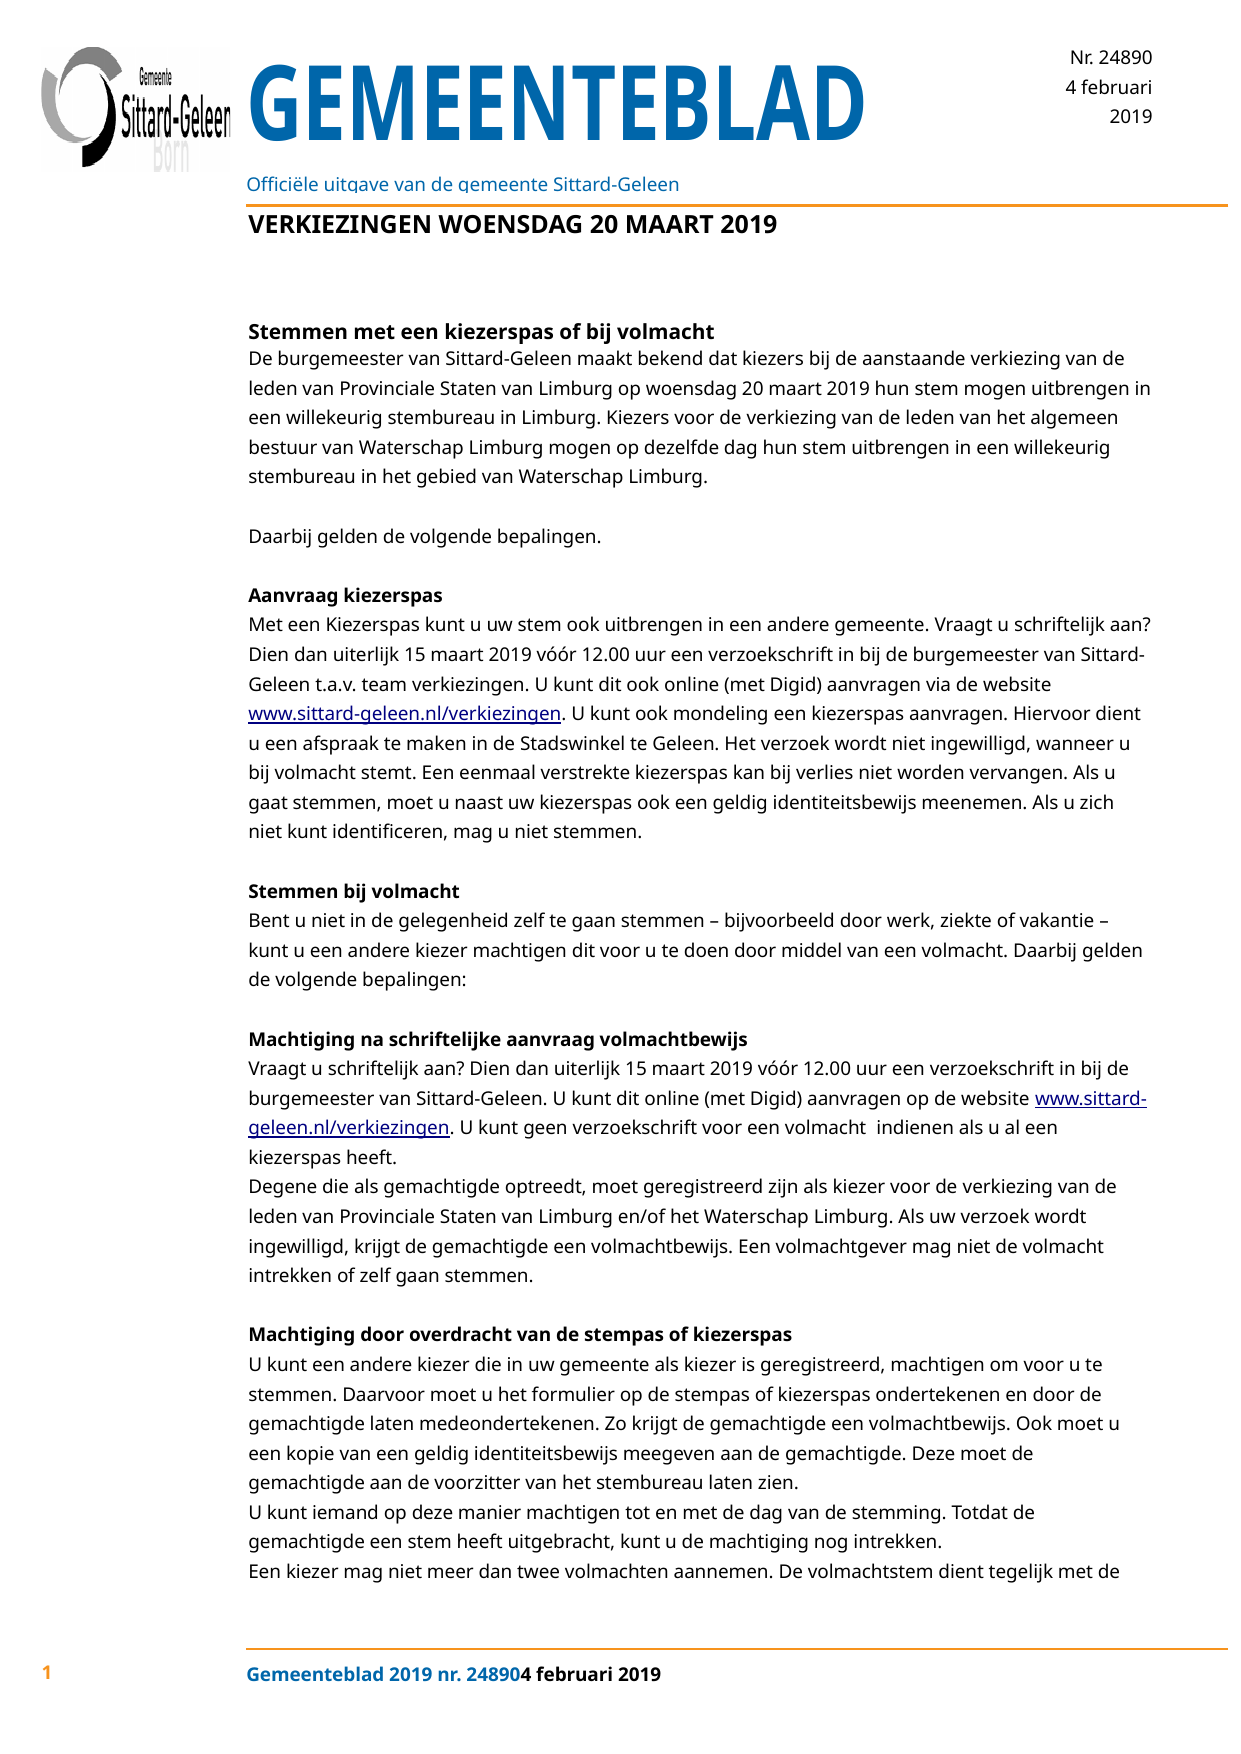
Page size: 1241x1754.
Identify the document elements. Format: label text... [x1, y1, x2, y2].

text Met een Kiezerspas kunt u uw stem ook uitbrengen in een andere gemeente. Vraagt u schriftelijk aan? Dien dan uiterlijk 15 maart 2019 vóór 12.00 uur een verzoekschrift in bij de burgemeester van Sittard-Geleen t.a.v. team verkiezingen. U kunt dit ook online (met Digid) aanvragen via de website www.sittard-geleen.nl/verkiezingen. U kunt ook mondeling een kiezerspas aanvragen. Hiervoor dient u een afspraak te maken in de Stadswinkel te Geleen. Het verzoek wordt niet ingewilligd, wanneer u bij volmacht stemt. Een eenmaal verstrekte kiezerspas kan bij verlies niet worden vervangen. Als u gaat stemmen, moet u naast uw kiezerspas ook een geldig identiteitsbewijs meenemen. Als u zich niet kunt identificeren, mag u niet stemmen. [248, 612, 1152, 844]
text Aanvraag kiezerspas [248, 582, 1152, 608]
text Degene die als gemachtigde optreedt, moet geregistreerd zijn als kiezer voor de verkiezing van de leden van Provinciale Staten van Limburg en/of het Waterschap Limburg. Als uw verzoek wordt ingewilligd, krijgt de gemachtigde een volmachtbewijs. Een volmachtgever mag niet de volmacht intrekken of zelf gaan stemmen. [248, 1174, 1152, 1288]
text Stemmen bij volmacht [248, 878, 1152, 903]
text Machtiging na schriftelijke aanvraag volmachtbewijs [248, 1026, 1152, 1051]
text VERKIEZINGEN WOENSDAG 20 MAART 2019 [248, 207, 1152, 241]
text Daarbij gelden de volgende bepalingen. [248, 523, 1152, 548]
text Bent u niet in de gelegenheid zelf te gaan stemmen – bijvoorbeeld door werk, ziekte of vakantie – kunt u een andere kiezer machtigen dit voor u te doen door middel van een volmacht. Daarbij gelden de volgende bepalingen: [248, 907, 1152, 992]
text U kunt een andere kiezer die in uw gemeente als kiezer is geregistreerd, machtigen om voor u te stemmen. Daarvoor moet u het formulier op de stempas of kiezerspas ondertekenen en door de gemachtigde laten medeondertekenen. Zo krijgt de gemachtigde een volmachtbewijs. Ook moet u een kopie van een geldig identiteitsbewijs meegeven aan de gemachtigde. Deze moet de gemachtigde aan de voorzitter van het stembureau laten zien. [248, 1351, 1152, 1495]
text Machtiging door overdracht van de stempas of kiezerspas [248, 1322, 1152, 1347]
text Vraagt u schriftelijk aan? Dien dan uiterlijk 15 maart 2019 vóór 12.00 uur een verzoekschrift in bij de burgemeester van Sittard-Geleen. U kunt dit online (met Digid) aanvragen op de website www.sittard-geleen.nl/verkiezingen. U kunt geen verzoekschrift voor een volmacht indienen als u al een kiezerspas heeft. [248, 1055, 1152, 1170]
picture [41, 47, 231, 172]
text Een kiezer mag niet meer dan twee volmachten aannemen. De volmachtstem dient tegelijk met de [248, 1558, 1152, 1584]
text De burgemeester van Sittard-Geleen maakt bekend dat kiezers bij de aanstaande verkiezing van de leden van Provinciale Staten van Limburg op woensdag 20 maart 2019 hun stem mogen uitbrengen in een willekeurig stembureau in Limburg. Kiezers voor de verkiezing van de leden van het algemeen bestuur van Waterschap Limburg mogen op dezelfde dag hun stem uitbrengen in een willekeurig stembureau in het gebied van Waterschap Limburg. [248, 345, 1152, 489]
text U kunt iemand op deze manier machtigen tot en met de dag van de stemming. Totdat de gemachtigde een stem heeft uitgebracht, kunt u de machtiging nog intrekken. [248, 1499, 1152, 1554]
text Stemmen met een kiezerspas of bij volmacht [248, 317, 1152, 345]
